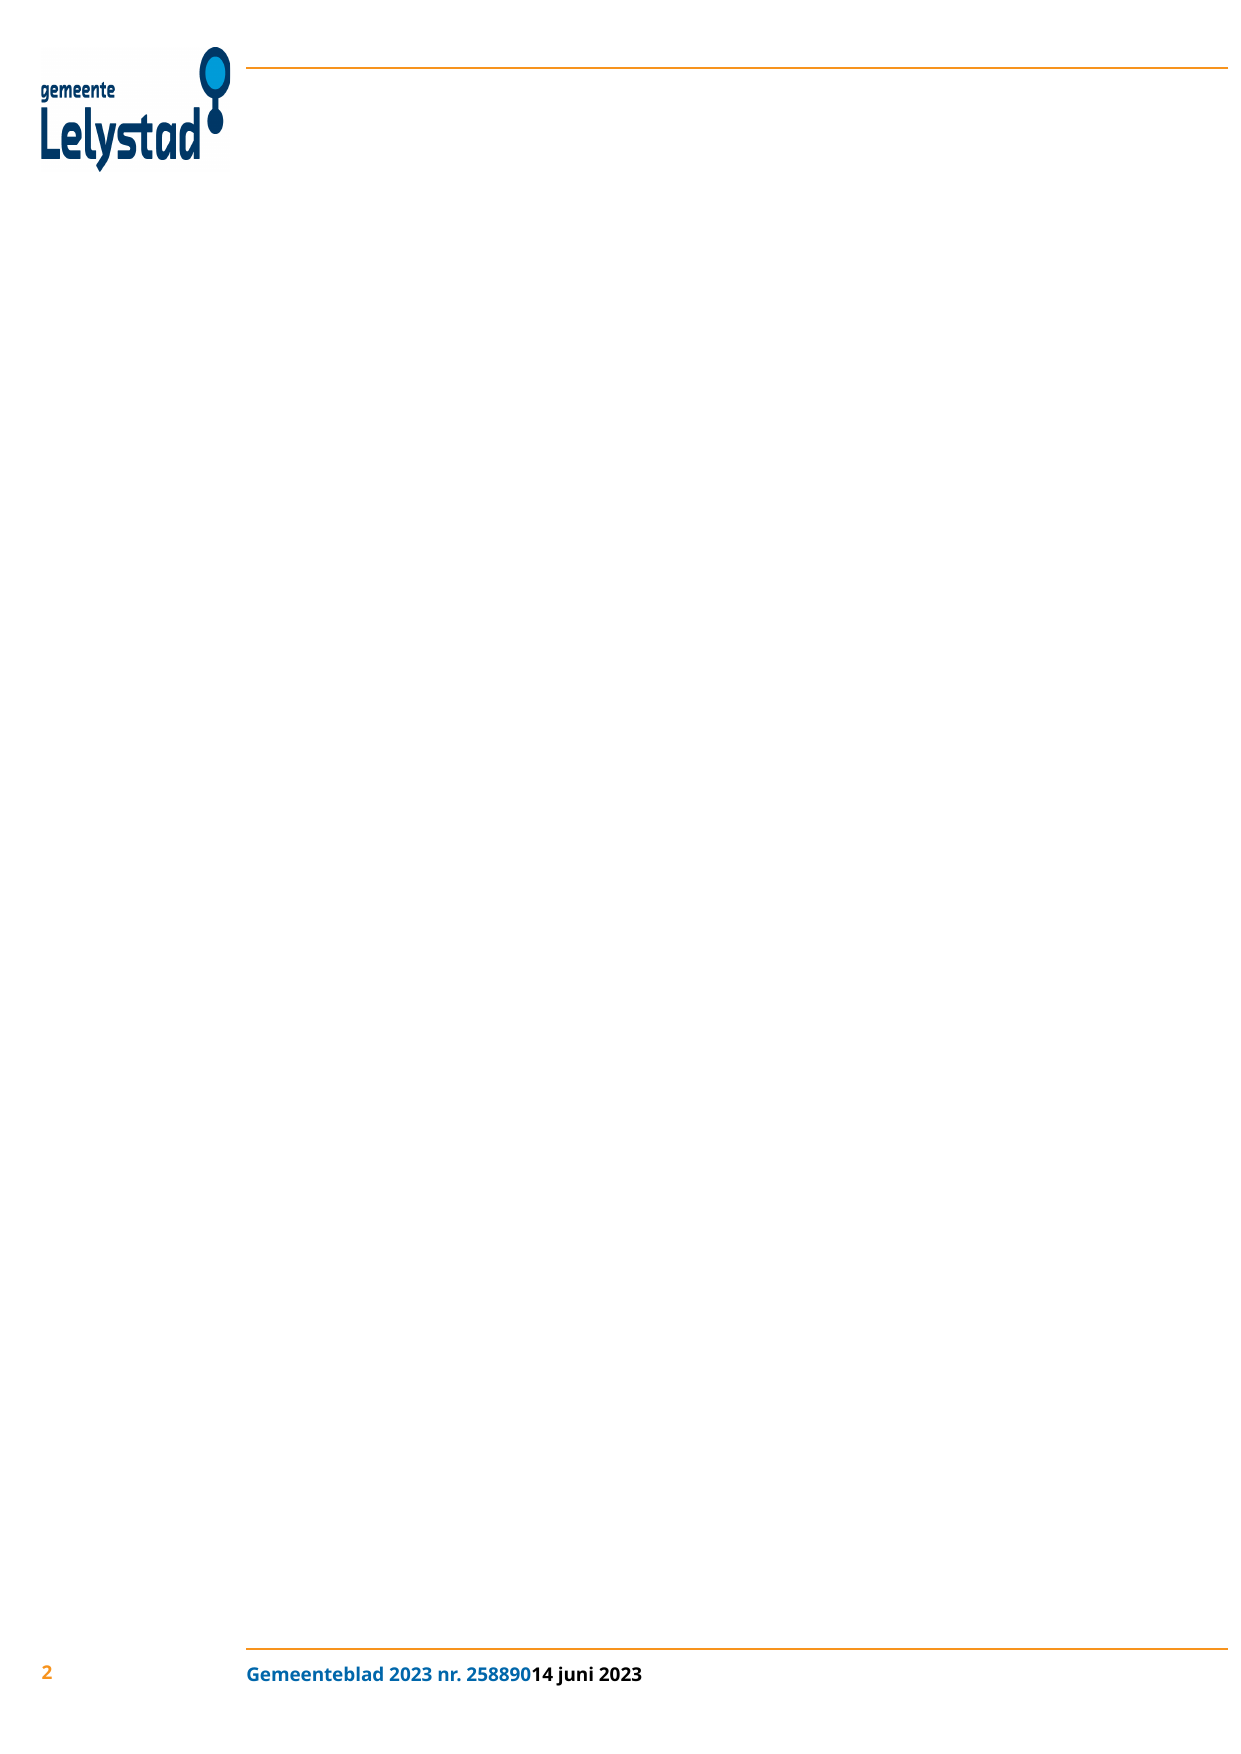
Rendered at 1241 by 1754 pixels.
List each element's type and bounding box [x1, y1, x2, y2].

picture [41, 47, 231, 172]
